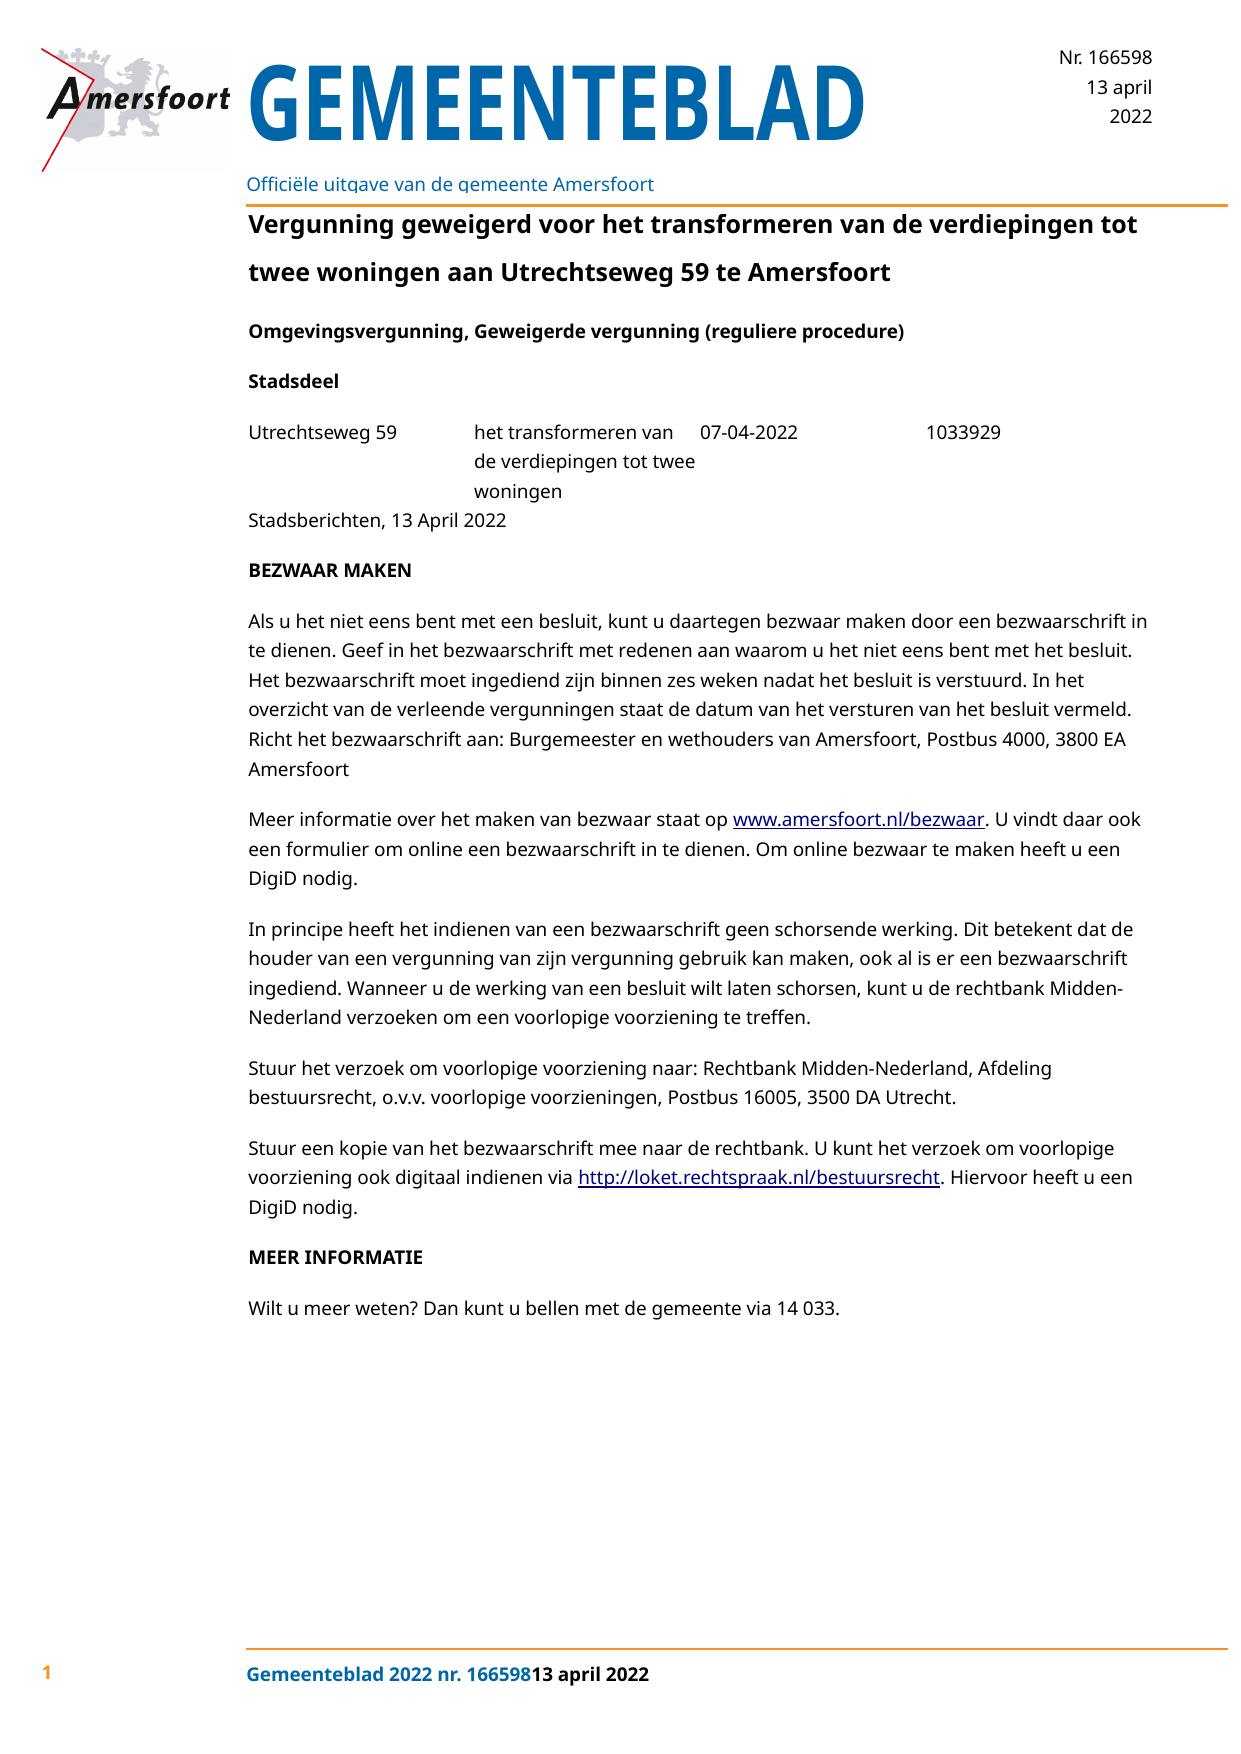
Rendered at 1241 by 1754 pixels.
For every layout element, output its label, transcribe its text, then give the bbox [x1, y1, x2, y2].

text Stuur een kopie van het bezwaarschrift mee naar de rechtbank. U kunt het verzoek om voorlopige voorziening ook digitaal indienen via http://loket.rechtspraak.nl/bestuursrecht. Hiervoor heeft u een DigiD nodig. [248, 1135, 1152, 1220]
table_header 1033929 [926, 419, 1152, 504]
text BEZWAAR MAKEN [248, 557, 1152, 583]
table_header het transformeren van de verdiepingen tot twee woningen [474, 419, 700, 504]
text In principe heeft het indienen van een bezwaarschrift geen schorsende werking. Dit betekent dat de houder van een vergunning van zijn vergunning gebruik kan maken, ook al is er een bezwaarschrift ingediend. Wanneer u de werking van een besluit wilt laten schorsen, kunt u de rechtbank Midden-Nederland verzoeken om een voorlopige voorziening te treffen. [248, 916, 1152, 1030]
text Meer informatie over het maken van bezwaar staat op www.amersfoort.nl/bezwaar. U vindt daar ook een formulier om online een bezwaarschrift in te dienen. Om online bezwaar te maken heeft u een DigiD nodig. [248, 806, 1152, 891]
text Wilt u meer weten? Dan kunt u bellen met de gemeente via 14 033. [248, 1295, 1152, 1321]
text Vergunning geweigerd voor het transformeren van de verdiepingen tot twee woningen aan Utrechtseweg 59 te Amersfoort [248, 207, 1152, 288]
text Stadsdeel [248, 368, 1152, 394]
text MEER INFORMATIE [248, 1244, 1152, 1270]
text Stuur het verzoek om voorlopige voorziening naar: Rechtbank Midden-Nederland, Afdeling bestuursrecht, o.v.v. voorlopige voorzieningen, Postbus 16005, 3500 DA Utrecht. [248, 1055, 1152, 1110]
text Omgevingsvergunning, Geweigerde vergunning (reguliere procedure) [248, 318, 1152, 344]
table_header Utrechtseweg 59 [248, 419, 474, 504]
picture [41, 47, 231, 172]
table_header 07-04-2022 [700, 419, 926, 504]
text Stadsberichten, 13 April 2022 [248, 507, 1152, 533]
text Als u het niet eens bent met een besluit, kunt u daartegen bezwaar maken door een bezwaarschrift in te dienen. Geef in het bezwaarschrift met redenen aan waarom u het niet eens bent met het besluit. Het bezwaarschrift moet ingediend zijn binnen zes weken nadat het besluit is verstuurd. In het overzicht van de verleende vergunningen staat de datum van het versturen van het besluit vermeld. Richt het bezwaarschrift aan: Burgemeester en wethouders van Amersfoort, Postbus 4000, 3800 EA Amersfoort [248, 608, 1152, 781]
